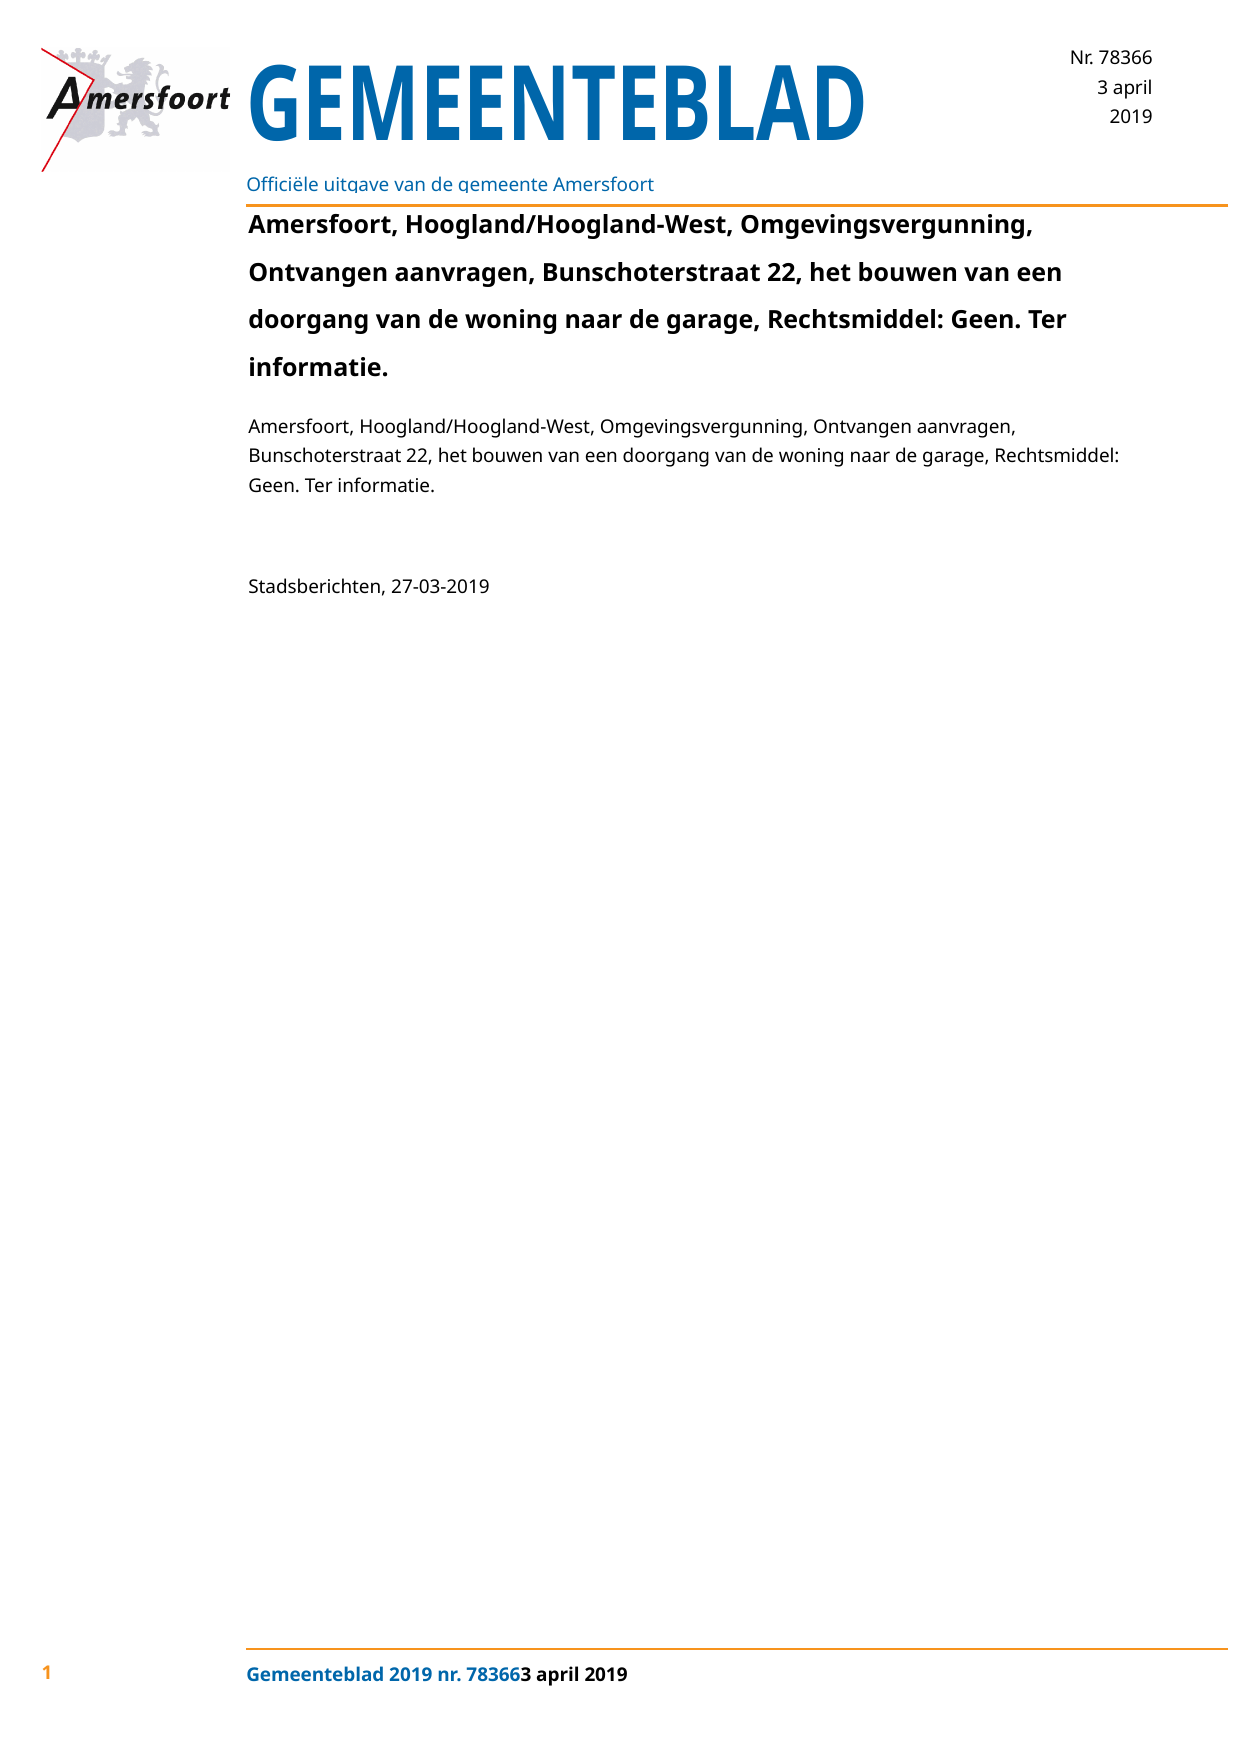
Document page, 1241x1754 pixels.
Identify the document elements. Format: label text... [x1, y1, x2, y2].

text Amersfoort, Hoogland/Hoogland-West, Omgevingsvergunning, Ontvangen aanvragen, Bunschoterstraat 22, het bouwen van een doorgang van de woning naar de garage, Rechtsmiddel: Geen. Ter informatie. [248, 413, 1152, 498]
picture [41, 47, 231, 172]
text Stadsberichten, 27-03-2019 [248, 573, 1152, 599]
text Amersfoort, Hoogland/Hoogland-West, Omgevingsvergunning, Ontvangen aanvragen, Bunschoterstraat 22, het bouwen van een doorgang van de woning naar de garage, Rechtsmiddel: Geen. Ter informatie. [248, 207, 1152, 384]
